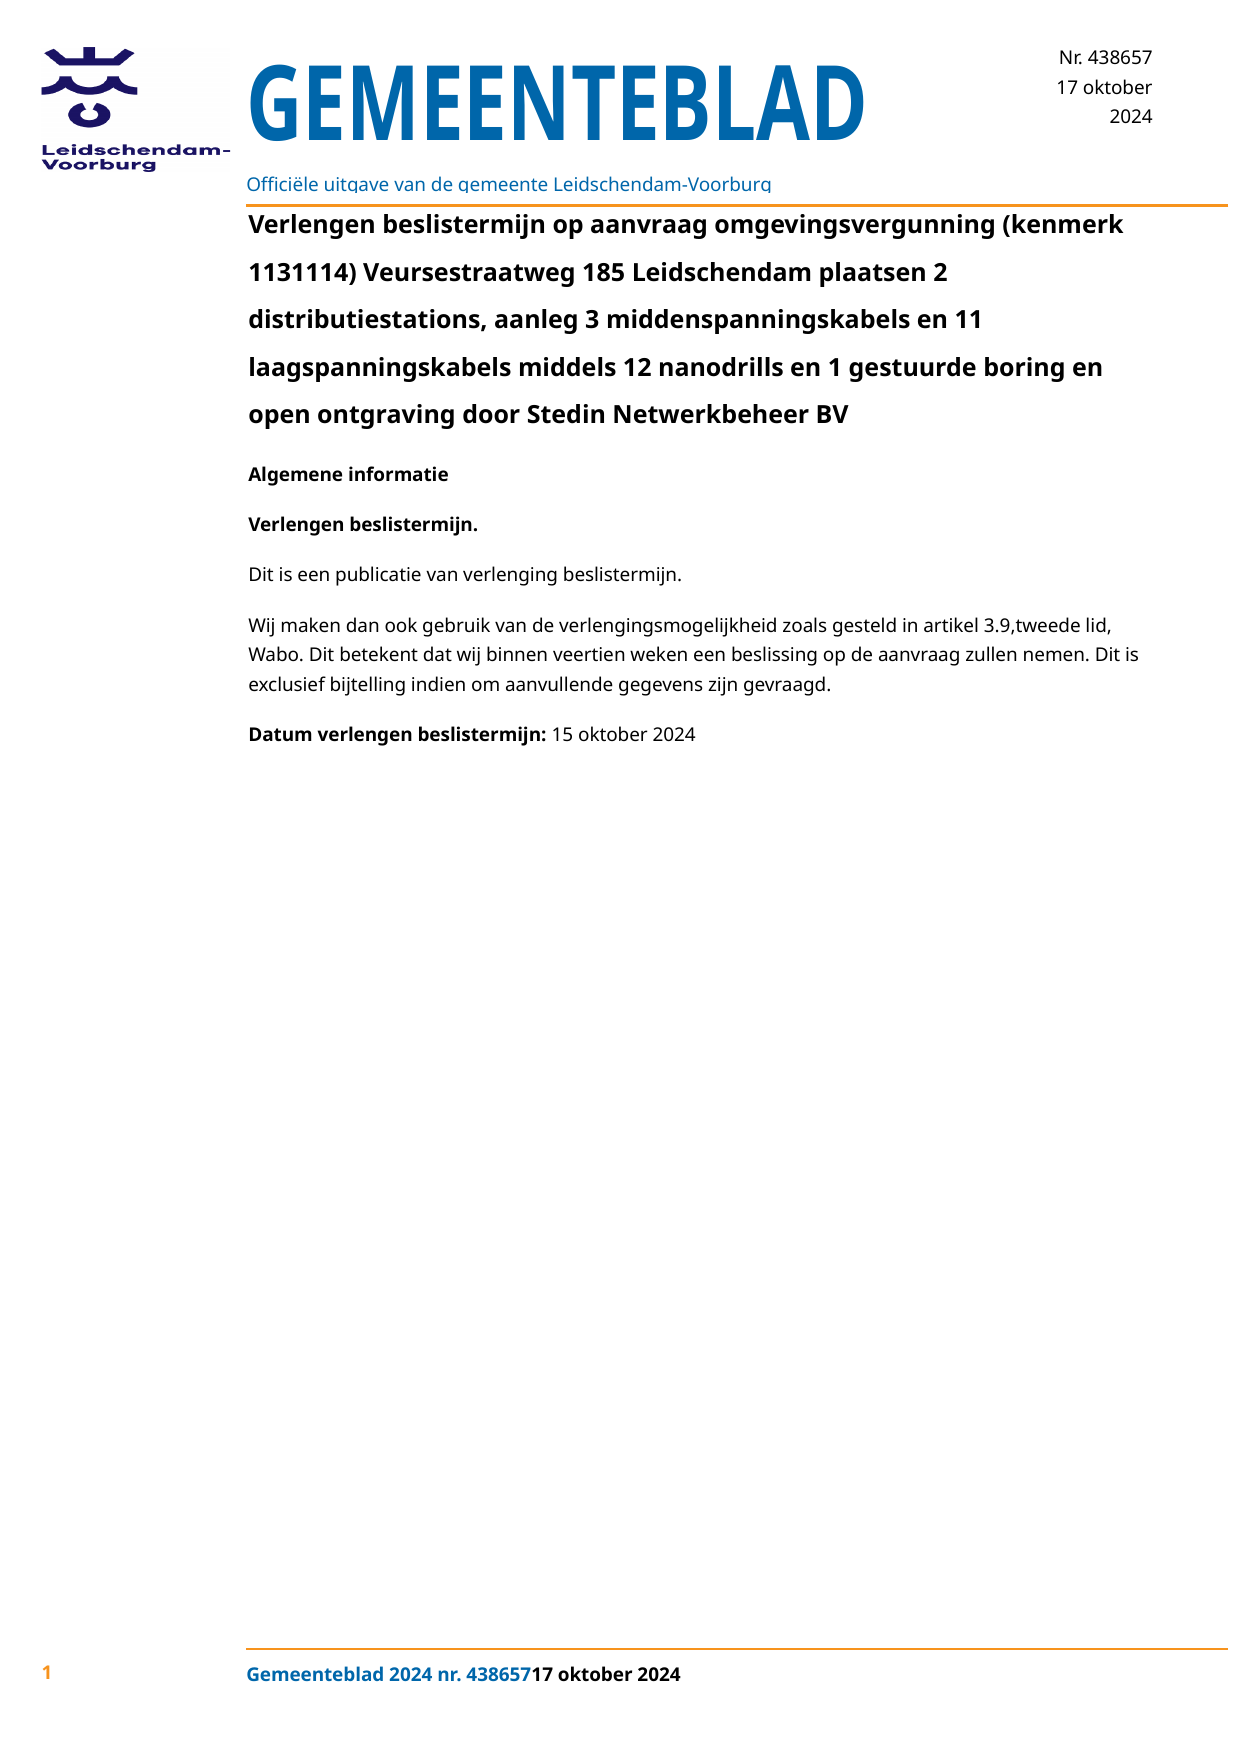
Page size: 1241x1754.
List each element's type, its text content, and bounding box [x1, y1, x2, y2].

text Algemene informatie [248, 461, 1152, 486]
text Wij maken dan ook gebruik van de verlengingsmogelijkheid zoals gesteld in artikel 3.9,tweede lid, Wabo. Dit betekent dat wij binnen veertien weken een beslissing op de aanvraag zullen nemen. Dit is exclusief bijtelling indien om aanvullende gegevens zijn gevraagd. [248, 612, 1152, 697]
text Verlengen beslistermijn. [248, 511, 1152, 537]
picture [41, 47, 231, 172]
text Verlengen beslistermijn op aanvraag omgevingsvergunning (kenmerk 1131114) Veursestraatweg 185 Leidschendam plaatsen 2 distributiestations, aanleg 3 middenspanningskabels en 11 laagspanningskabels middels 12 nanodrills en 1 gestuurde boring en open ontgraving door Stedin Netwerkbeheer BV [248, 207, 1152, 431]
text Datum verlengen beslistermijn: 15 oktober 2024 [248, 722, 1152, 747]
text Dit is een publicatie van verlenging beslistermijn. [248, 562, 1152, 587]
